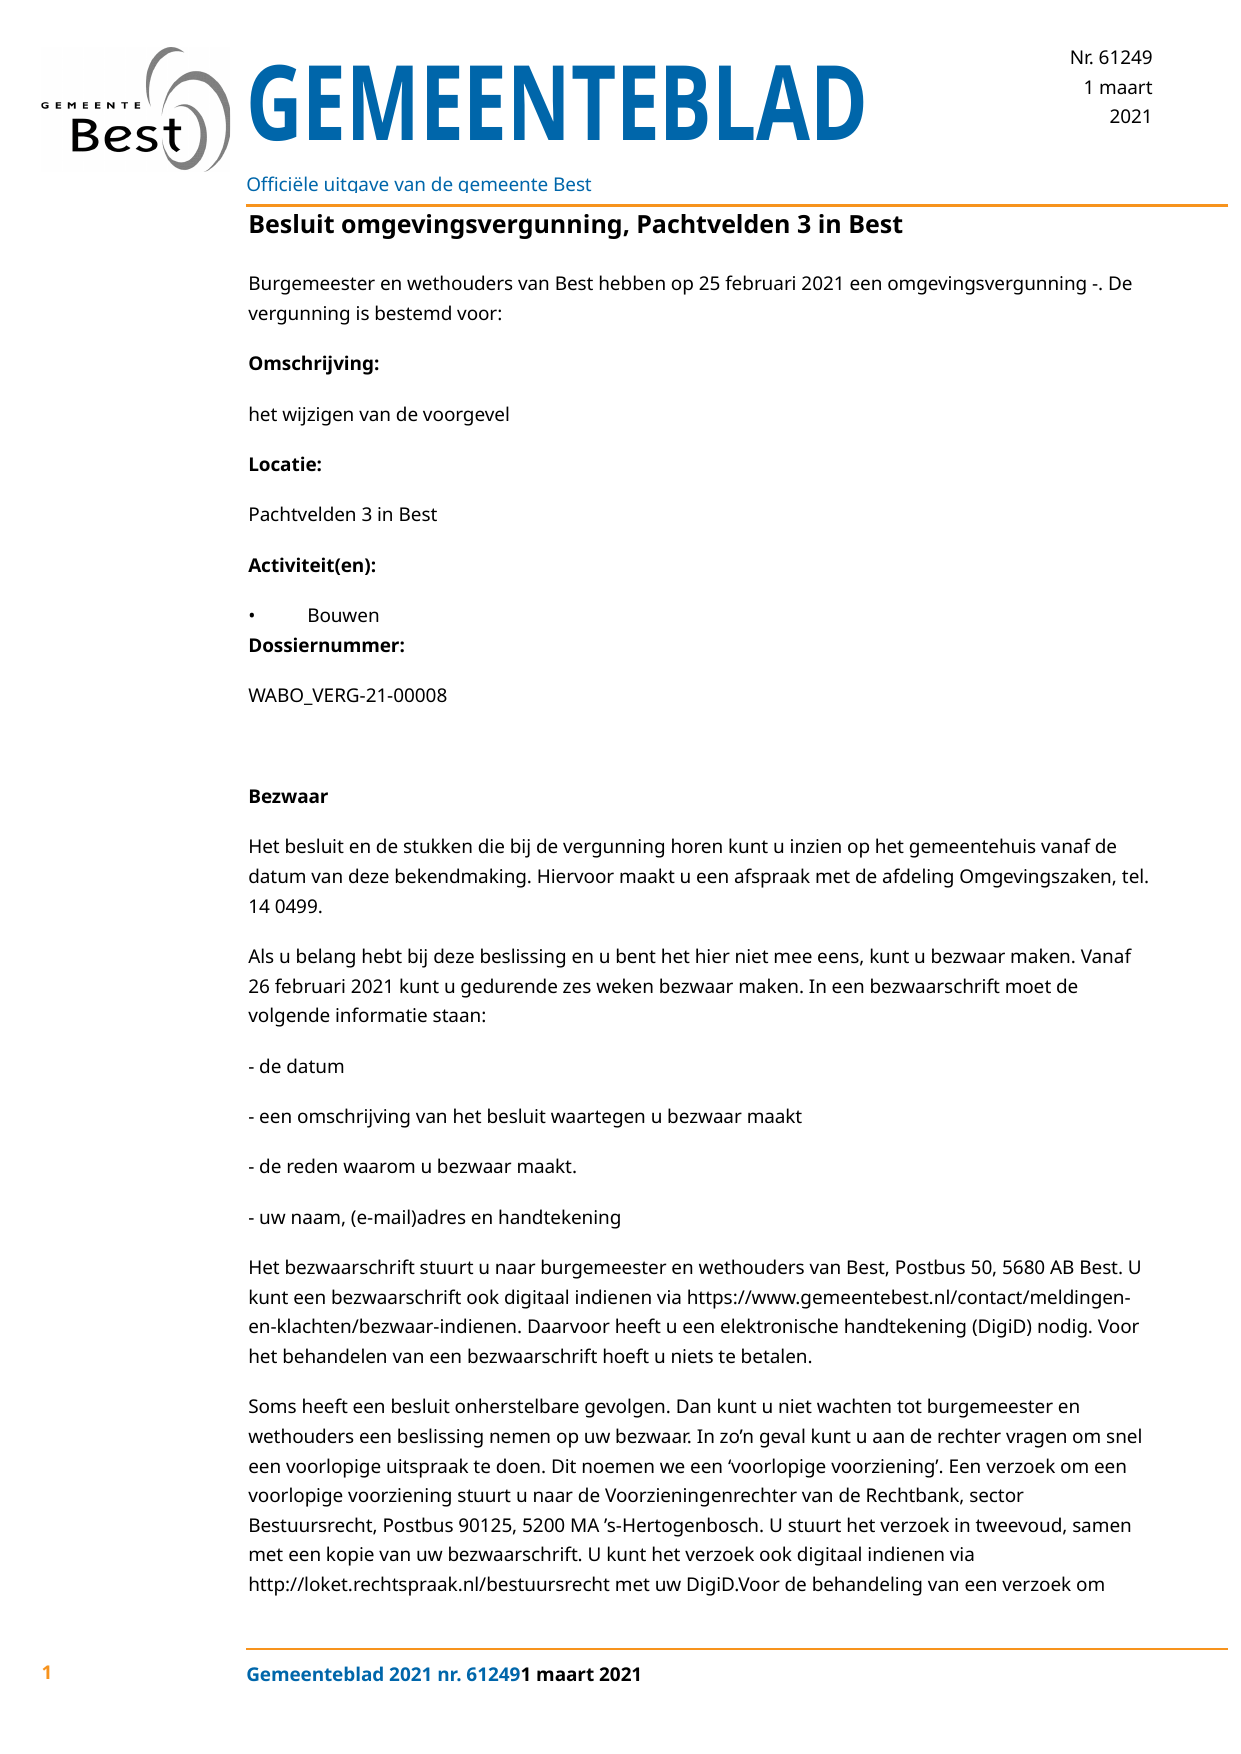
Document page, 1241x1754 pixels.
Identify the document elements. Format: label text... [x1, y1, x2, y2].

text Besluit omgevingsvergunning, Pachtvelden 3 in Best [248, 207, 1152, 241]
text WABO_VERG-21-00008 [248, 682, 1152, 708]
text Omschrijving: [248, 350, 1152, 376]
text - de datum [248, 1053, 1152, 1078]
text Burgemeester en wethouders van Best hebben op 25 februari 2021 een omgevingsvergunning -. De vergunning is bestemd voor: [248, 270, 1152, 326]
text - een omschrijving van het besluit waartegen u bezwaar maakt [248, 1103, 1152, 1129]
text Het besluit en de stukken die bij de vergunning horen kunt u inzien op het gemeentehuis vanaf de datum van deze bekendmaking. Hiervoor maakt u een afspraak met de afdeling Omgevingszaken, tel. 14 0499. [248, 834, 1152, 918]
text Het bezwaarschrift stuurt u naar burgemeester en wethouders van Best, Postbus 50, 5680 AB Best. U kunt een bezwaarschrift ook digitaal indienen via https://www.gemeentebest.nl/contact/meldingen-en-klachten/bezwaar-indienen. Daarvoor heeft u een elektronische handtekening (DigiD) nodig. Voor het behandelen van een bezwaarschrift hoeft u niets te betalen. [248, 1254, 1152, 1369]
picture [41, 47, 231, 172]
text Soms heeft een besluit onherstelbare gevolgen. Dan kunt u niet wachten tot burgemeester en wethouders een beslissing nemen op uw bezwaar. In zo’n geval kunt u aan de rechter vragen om snel een voorlopige uitspraak te doen. Dit noemen we een ‘voorlopige voorziening’. Een verzoek om een voorlopige voorziening stuurt u naar de Voorzieningenrechter van de Rechtbank, sector Bestuursrecht, Postbus 90125, 5200 MA ’s-Hertogenbosch. U stuurt het verzoek in tweevoud, samen met een kopie van uw bezwaarschrift. U kunt het verzoek ook digitaal indienen via http://loket.rechtspraak.nl/bestuursrecht met uw DigiD.Voor de behandeling van een verzoek om [248, 1394, 1152, 1597]
text Als u belang hebt bij deze beslissing en u bent het hier niet mee eens, kunt u bezwaar maken. Vanaf 26 februari 2021 kunt u gedurende zes weken bezwaar maken. In een bezwaarschrift moet de volgende informatie staan: [248, 943, 1152, 1028]
text Pachtvelden 3 in Best [248, 502, 1152, 527]
text Activiteit(en): [248, 552, 1152, 578]
text Dossiernummer: [248, 632, 1152, 658]
text - uw naam, (e-mail)adres en handtekening [248, 1204, 1152, 1230]
list Bouwen [248, 602, 1152, 628]
text het wijzigen van de voorgevel [248, 401, 1152, 426]
text Bezwaar [248, 783, 1152, 809]
text Locatie: [248, 451, 1152, 477]
text - de reden waarom u bezwaar maakt. [248, 1154, 1152, 1179]
